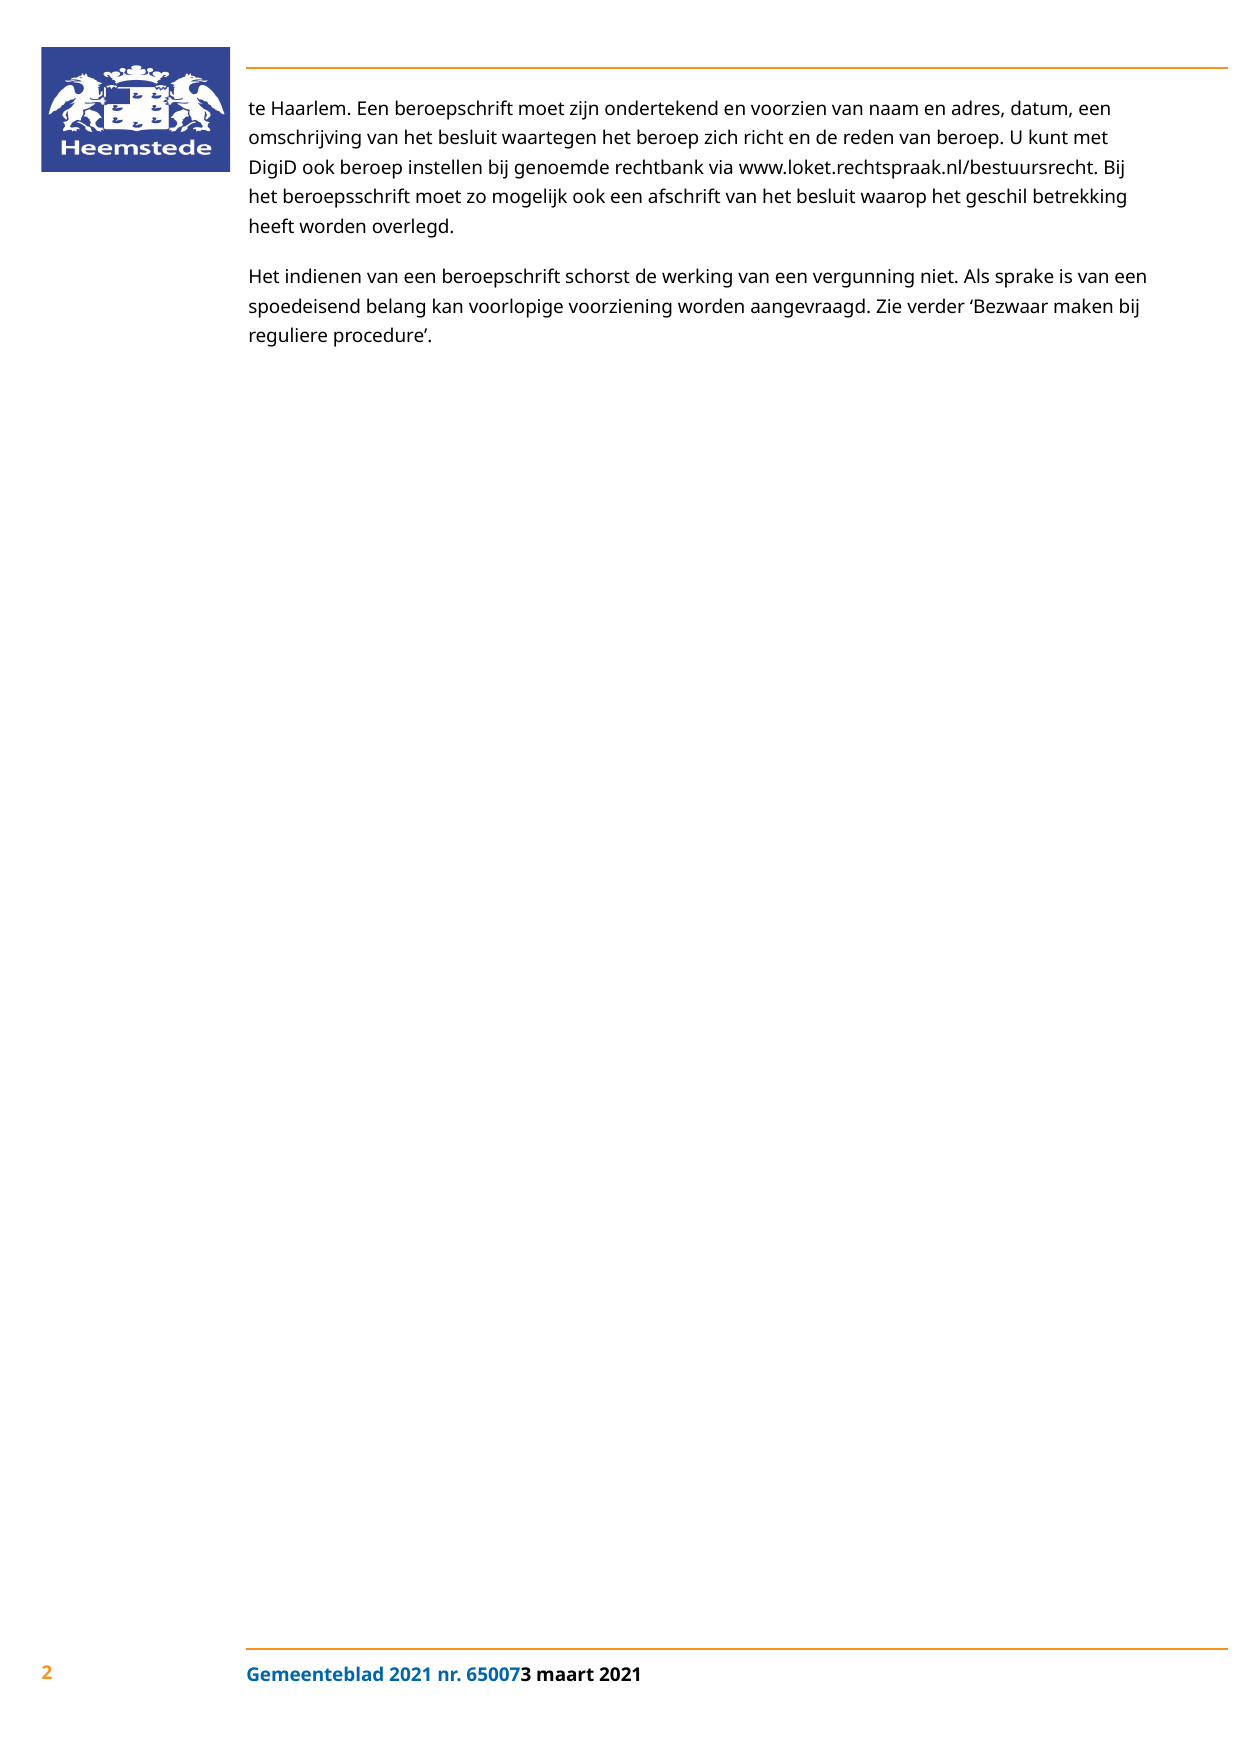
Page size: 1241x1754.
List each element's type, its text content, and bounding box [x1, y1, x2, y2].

picture [41, 47, 231, 172]
text Het indienen van een beroepschrift schorst de werking van een vergunning niet. Als sprake is van een spoedeisend belang kan voorlopige voorziening worden aangevraagd. Zie verder ‘Bezwaar maken bij reguliere procedure’. [248, 263, 1152, 348]
text te Haarlem. Een beroepschrift moet zijn ondertekend en voorzien van naam en adres, datum, een omschrijving van het besluit waartegen het beroep zich richt en de reden van beroep. U kunt met DigiD ook beroep instellen bij genoemde rechtbank via www.loket.rechtspraak.nl/bestuursrecht. Bij het beroepsschrift moet zo mogelijk ook een afschrift van het besluit waarop het geschil betrekking heeft worden overlegd. [248, 95, 1152, 239]
